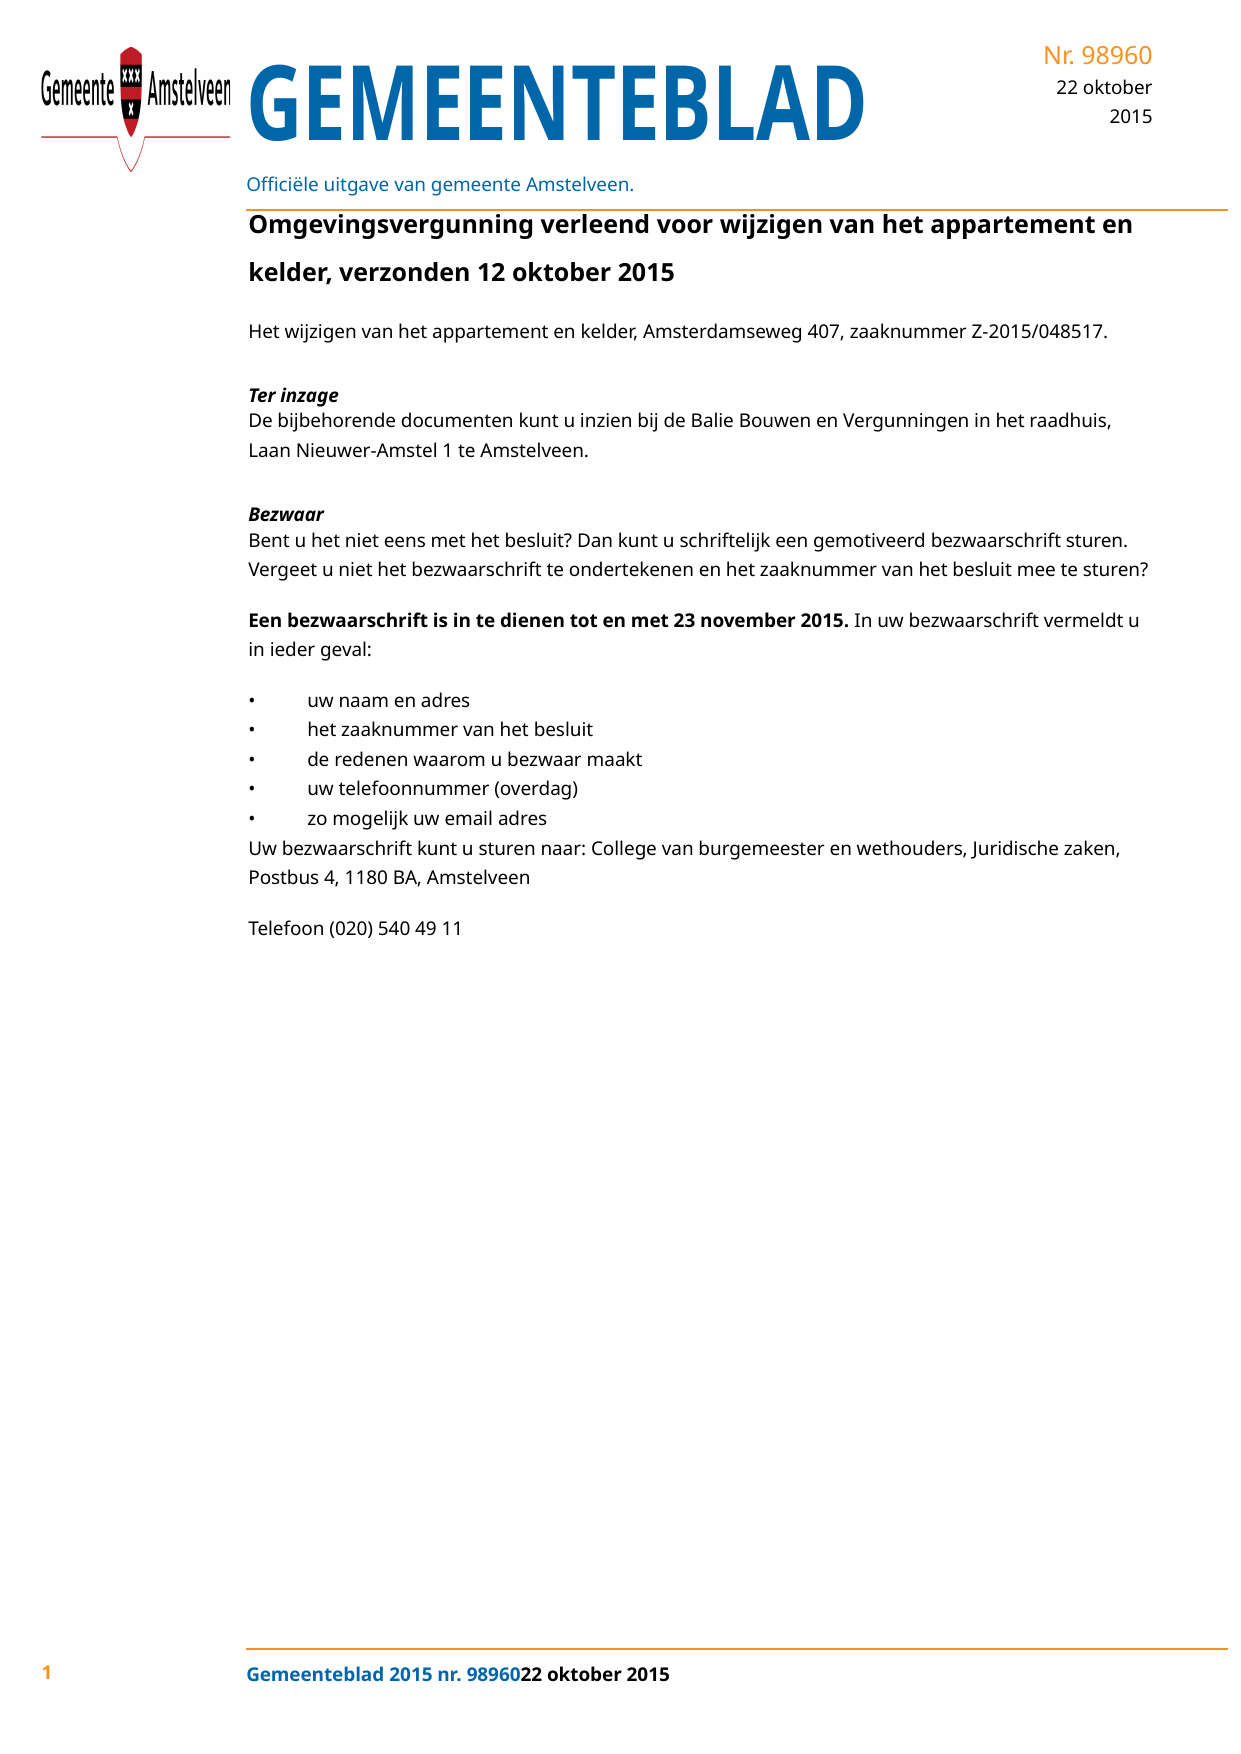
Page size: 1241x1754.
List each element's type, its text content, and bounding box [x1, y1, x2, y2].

list zo mogelijk uw email adres [248, 805, 1152, 831]
picture [41, 47, 231, 172]
list de redenen waarom u bezwaar maakt [248, 746, 1152, 772]
text Een bezwaarschrift is in te dienen tot en met 23 november 2015. In uw bezwaarschrift vermeldt u in ieder geval: [248, 607, 1152, 662]
text Ter inzage [248, 382, 1152, 408]
text Het wijzigen van het appartement en kelder, Amsterdamseweg 407, zaaknummer Z-2015/048517. [248, 318, 1152, 344]
text Bezwaar [248, 501, 1152, 527]
text Uw bezwaarschrift kunt u sturen naar: College van burgemeester en wethouders, Juridische zaken, Postbus 4, 1180 BA, Amstelveen [248, 835, 1152, 890]
text Telefoon (020) 540 49 11 [248, 915, 1152, 941]
text Bent u het niet eens met het besluit? Dan kunt u schriftelijk een gemotiveerd bezwaarschrift sturen. Vergeet u niet het bezwaarschrift te ondertekenen en het zaaknummer van het besluit mee te sturen? [248, 527, 1152, 582]
list uw telefoonnummer (overdag) [248, 776, 1152, 801]
text Omgevingsvergunning verleend voor wijzigen van het appartement en kelder, verzonden 12 oktober 2015 [248, 211, 1152, 288]
text De bijbehorende documenten kunt u inzien bij de Balie Bouwen en Vergunningen in het raadhuis, Laan Nieuwer-Amstel 1 te Amstelveen. [248, 408, 1152, 463]
list het zaaknummer van het besluit [248, 716, 1152, 742]
list uw naam en adres [248, 687, 1152, 713]
